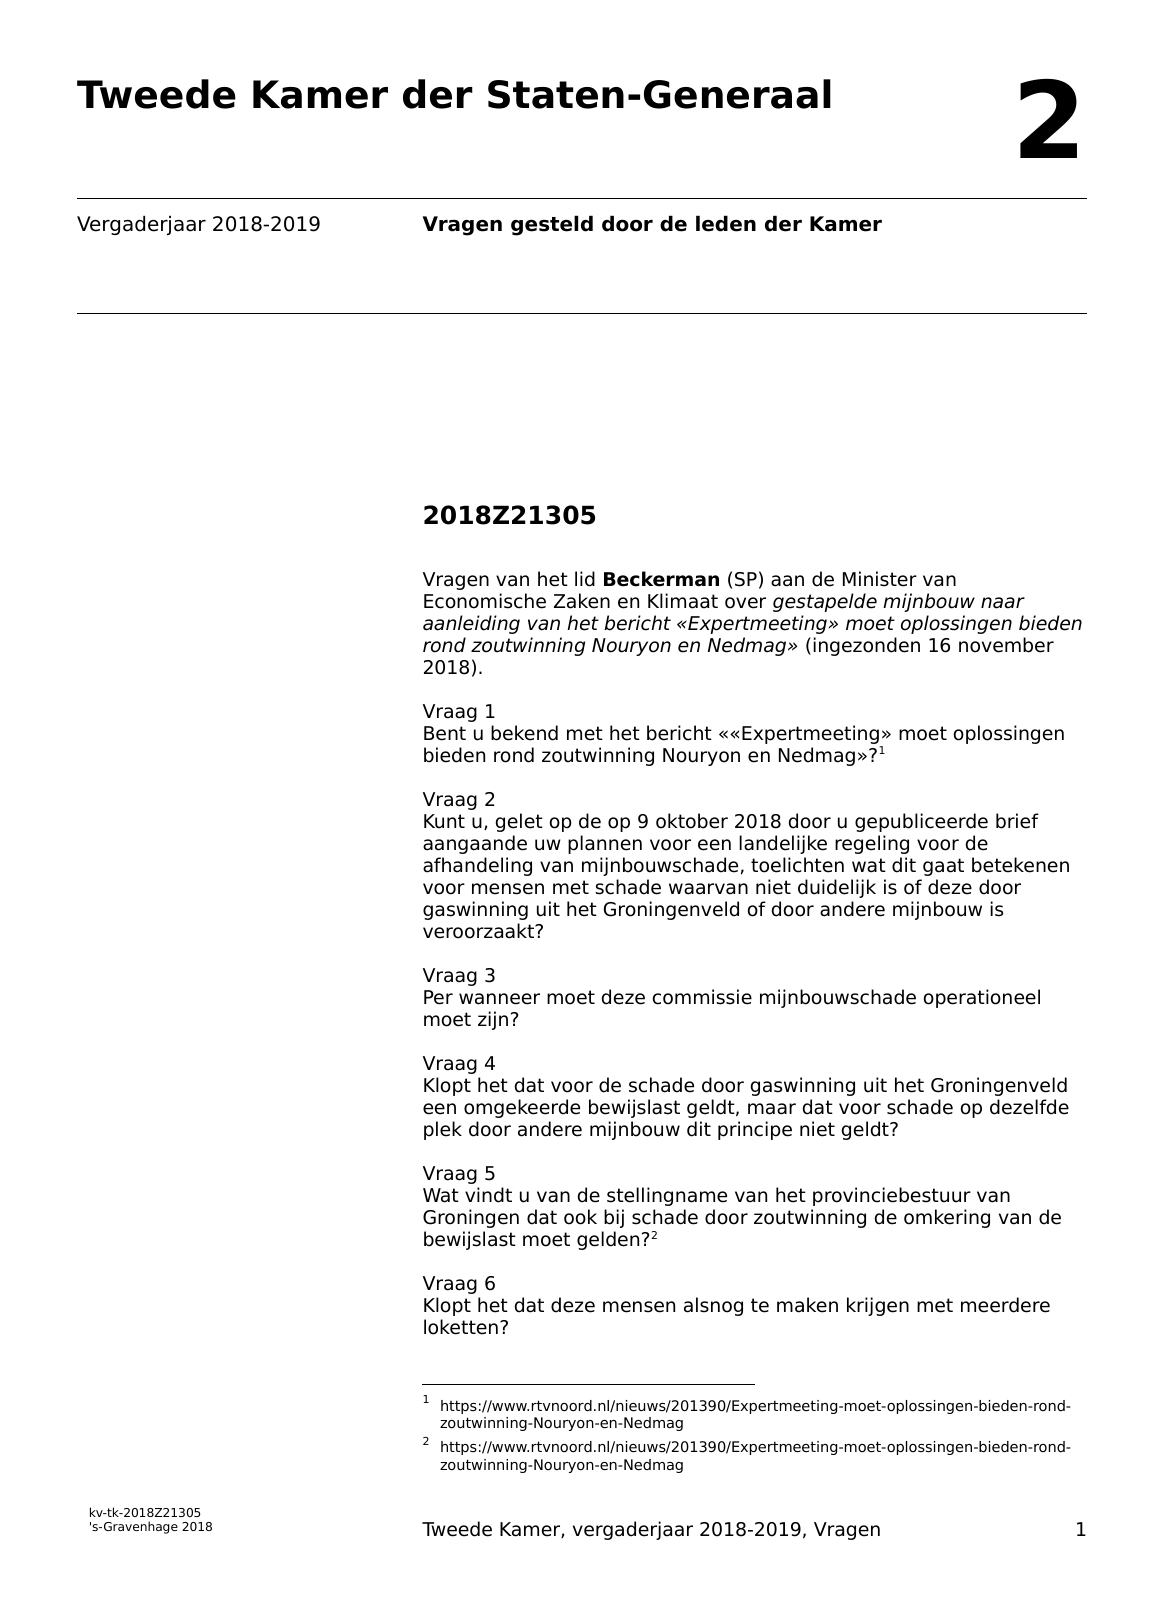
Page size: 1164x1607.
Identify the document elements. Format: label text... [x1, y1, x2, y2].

text Vraag 3 [422, 965, 1087, 987]
text Vraag 4 [422, 1053, 1087, 1075]
text Klopt het dat voor de schade door gaswinning uit het Groningenveld een omgekeerde bewijslast geldt, maar dat voor schade op dezelfde plek door andere mijnbouw dit principe niet geldt? [422, 1075, 1087, 1141]
table_cell Vragen gesteld door de leden der Kamer [422, 199, 1087, 313]
text 2018Z21305 [422, 501, 1087, 531]
table_header 2 [886, 59, 1087, 198]
text kv-tk-2018Z21305 [88, 1506, 323, 1520]
text Bent u bekend met het bericht ««Expertmeeting» moet oplossingen bieden rond zoutwinning Nouryon en Nedmag»? [422, 723, 1087, 767]
text https://www.rtvnoord.nl/nieuws/201390/Expertmeeting-moet-oplossingen-bieden-rond-zoutwinning-Nouryon-en-Nedmag [422, 1435, 1087, 1474]
text Per wanneer moet deze commissie mijnbouwschade operationeel moet zijn? [422, 987, 1087, 1031]
text Vraag 1 [422, 701, 1087, 723]
text Vraag 2 [422, 789, 1087, 811]
text Vraag 6 [422, 1273, 1087, 1295]
table_cell Vergaderjaar 2018-2019 [77, 199, 422, 313]
text Kunt u, gelet op de op 9 oktober 2018 door u gepubliceerde brief aangaande uw plannen voor een landelijke regeling voor de afhandeling van mijnbouwschade, toelichten wat dit gaat betekenen voor mensen met schade waarvan niet duidelijk is of deze door gaswinning uit het Groningenveld of door andere mijnbouw is veroorzaakt? [422, 811, 1087, 943]
text Vragen van het lid Beckerman (SP) aan de Minister van Economische Zaken en Klimaat over gestapelde mijnbouw naar aanleiding van het bericht «Expertmeeting» moet oplossingen bieden rond zoutwinning Nouryon en Nedmag» (ingezonden 16 november 2018). [422, 569, 1087, 679]
text 's-Gravenhage 2018 [88, 1520, 323, 1534]
text Wat vindt u van de stellingname van het provinciebestuur van Groningen dat ook bij schade door zoutwinning de omkering van de bewijslast moet gelden? [422, 1185, 1087, 1251]
text Klopt het dat deze mensen alsnog te maken krijgen met meerdere loketten? [422, 1295, 1087, 1339]
text https://www.rtvnoord.nl/nieuws/201390/Expertmeeting-moet-oplossingen-bieden-rond-zoutwinning-Nouryon-en-Nedmag [422, 1393, 1087, 1432]
table_header Tweede Kamer der Staten-Generaal [77, 59, 886, 198]
text Vraag 5 [422, 1163, 1087, 1185]
